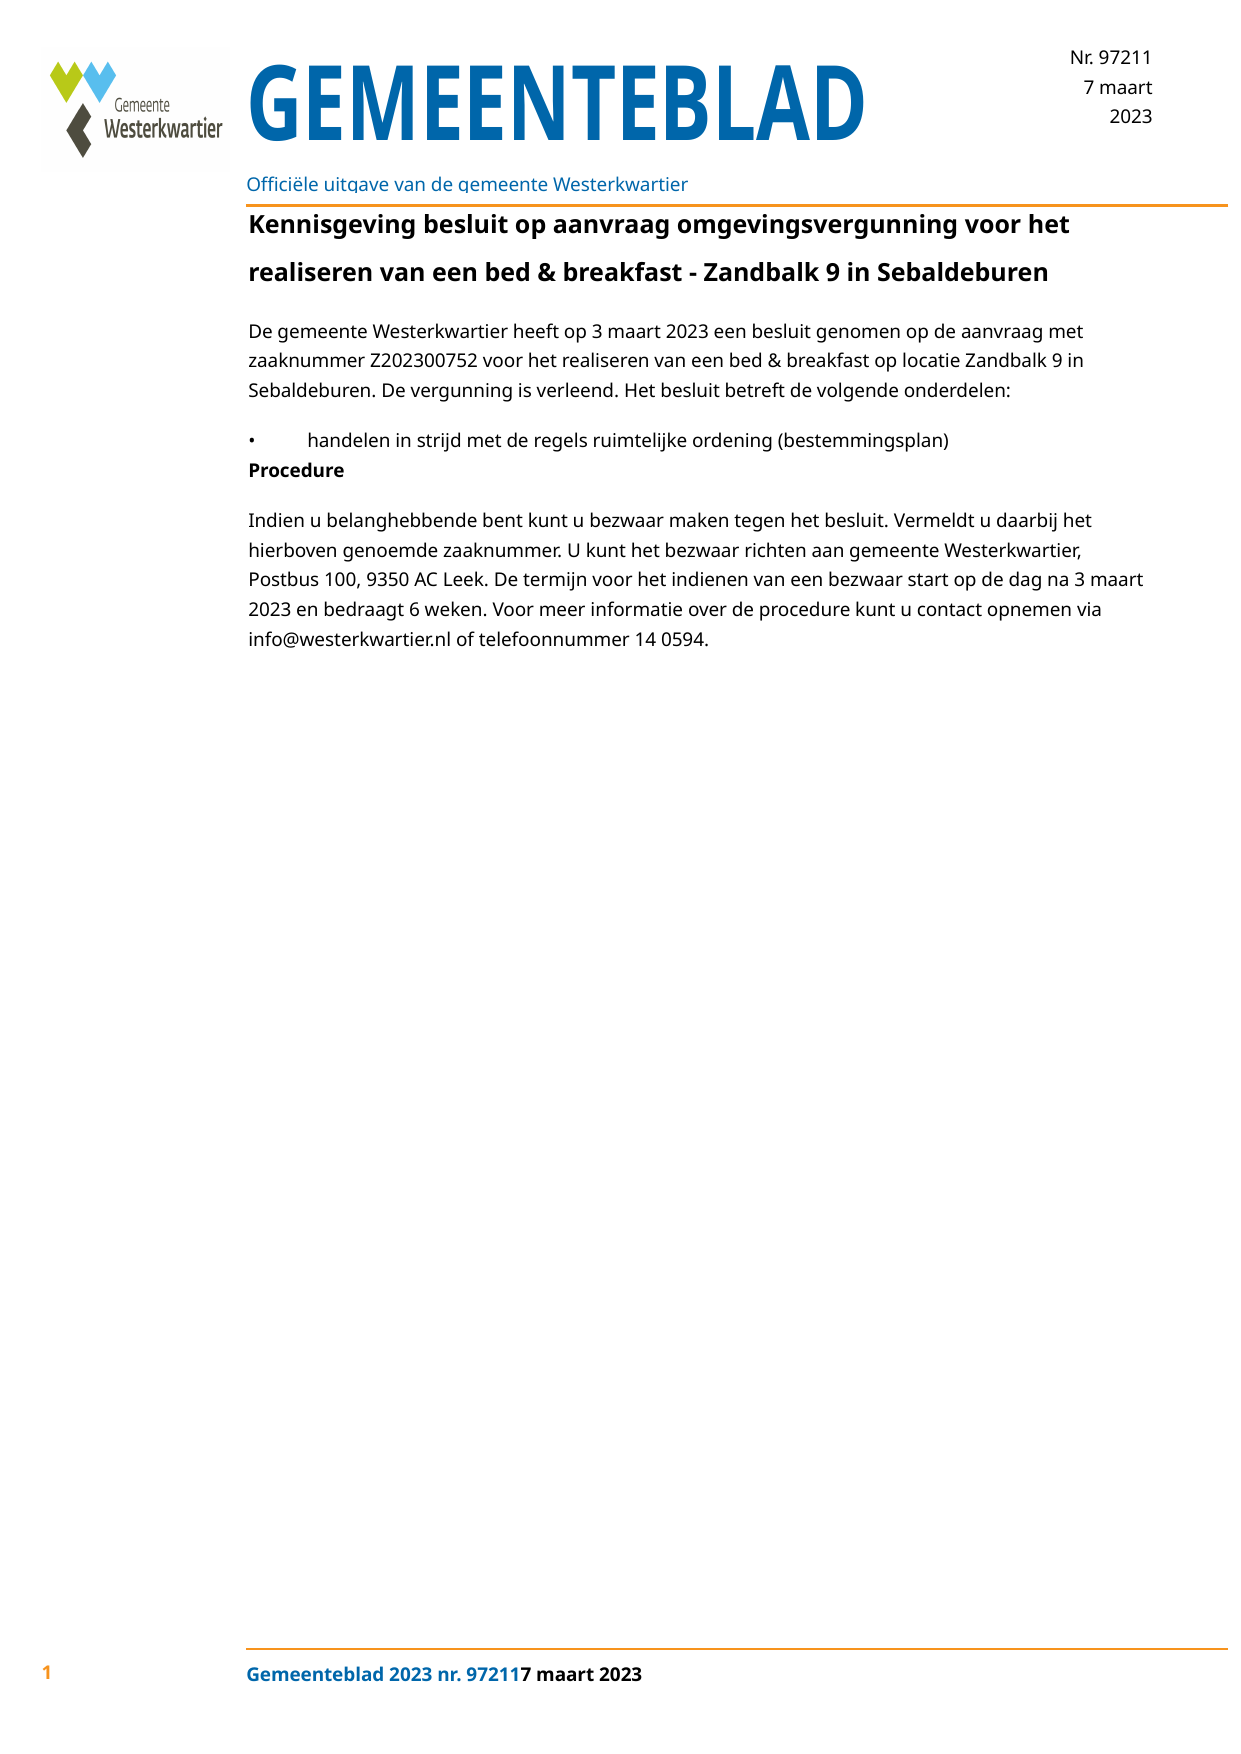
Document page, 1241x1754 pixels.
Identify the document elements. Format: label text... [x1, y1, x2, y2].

text Indien u belanghebbende bent kunt u bezwaar maken tegen het besluit. Vermeldt u daarbij het hierboven genoemde zaaknummer. U kunt het bezwaar richten aan gemeente Westerkwartier, Postbus 100, 9350 AC Leek. De termijn voor het indienen van een bezwaar start op de dag na 3 maart 2023 en bedraagt 6 weken. Voor meer informatie over de procedure kunt u contact opnemen via info@westerkwartier.nl of telefoonnummer 14 0594. [248, 507, 1152, 652]
text Procedure [248, 457, 1152, 483]
picture [41, 47, 231, 172]
text Kennisgeving besluit op aanvraag omgevingsvergunning voor het realiseren van een bed & breakfast - Zandbalk 9 in Sebaldeburen [248, 207, 1152, 288]
text De gemeente Westerkwartier heeft op 3 maart 2023 een besluit genomen op de aanvraag met zaaknummer Z202300752 voor het realiseren van een bed & breakfast op locatie Zandbalk 9 in Sebaldeburen. De vergunning is verleend. Het besluit betreft de volgende onderdelen: [248, 318, 1152, 403]
list handelen in strijd met de regels ruimtelijke ordening (bestemmingsplan) [248, 427, 1152, 453]
